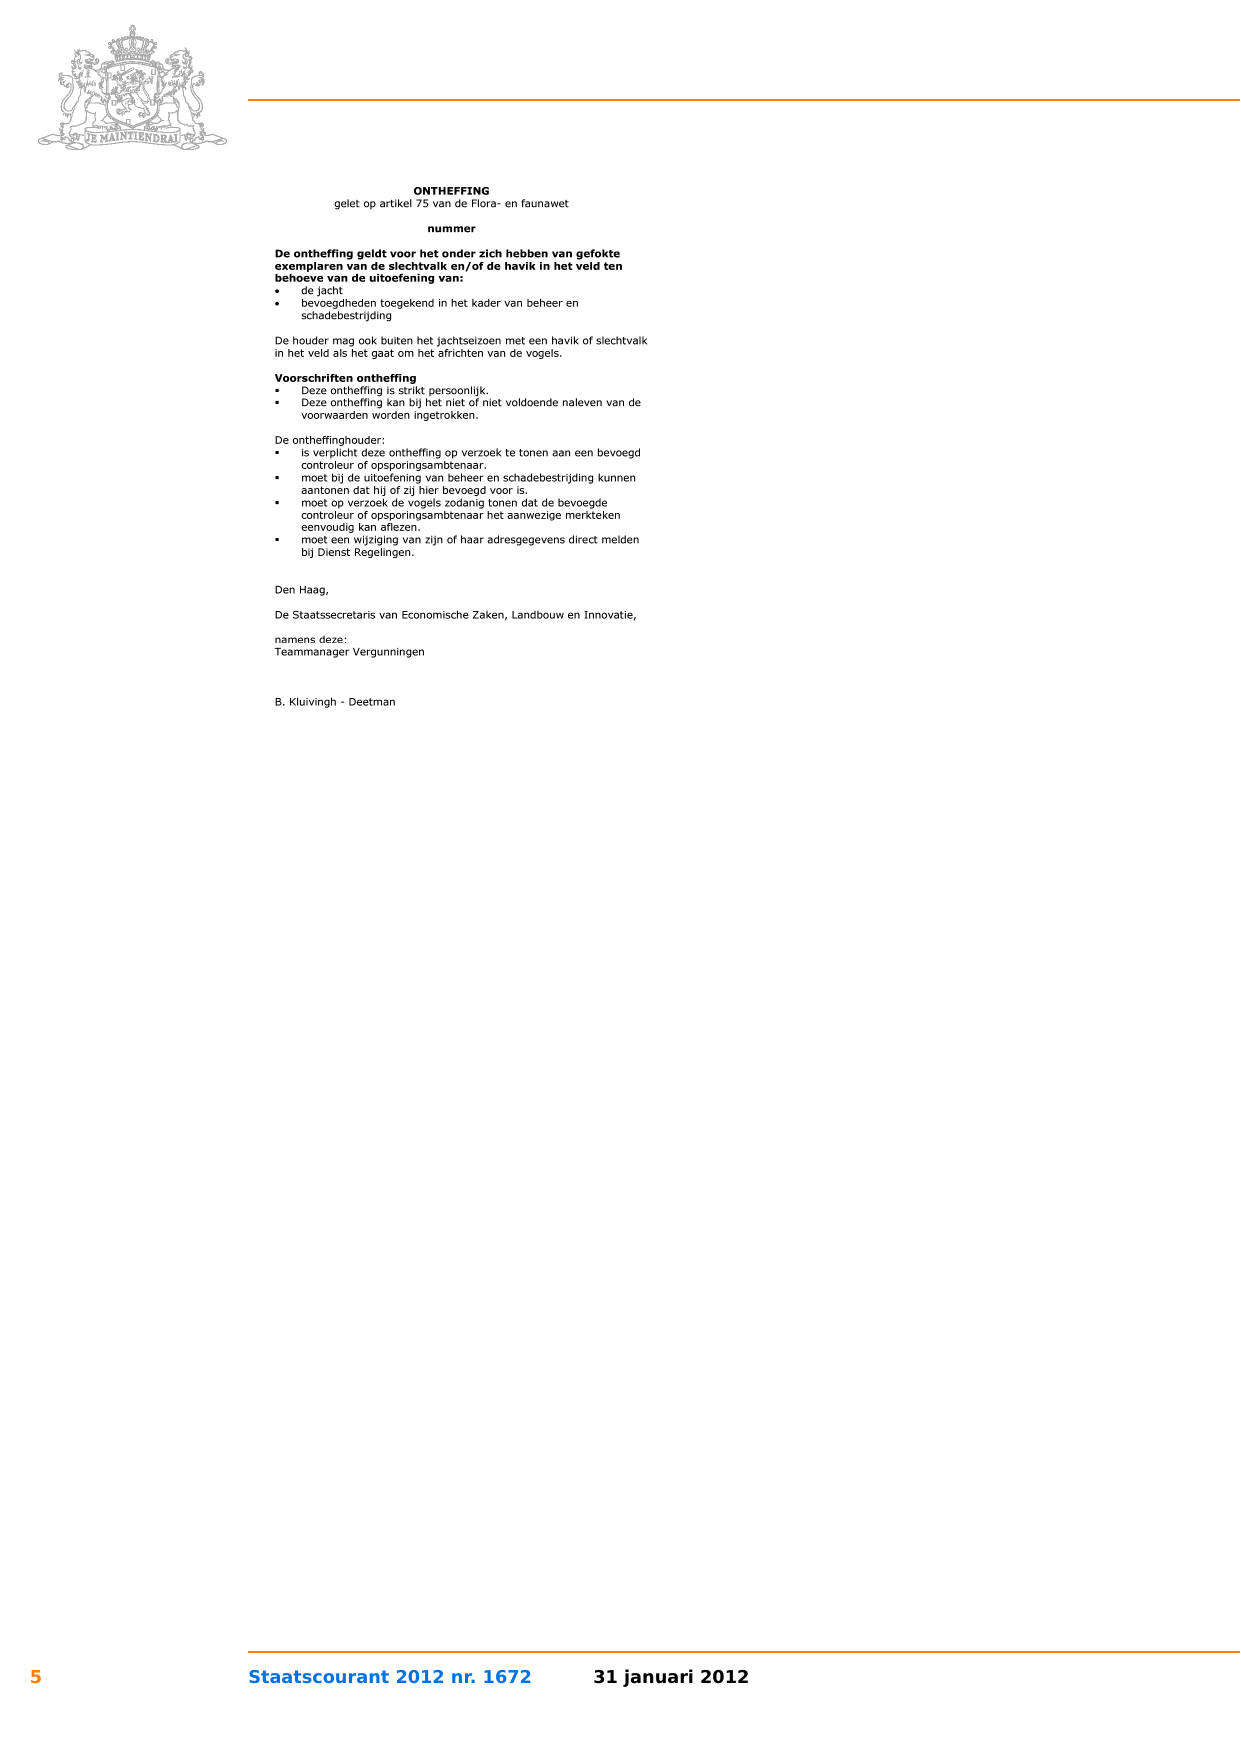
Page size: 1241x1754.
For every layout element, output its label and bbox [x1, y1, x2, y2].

picture [248, 151, 685, 766]
picture [38, 25, 227, 150]
